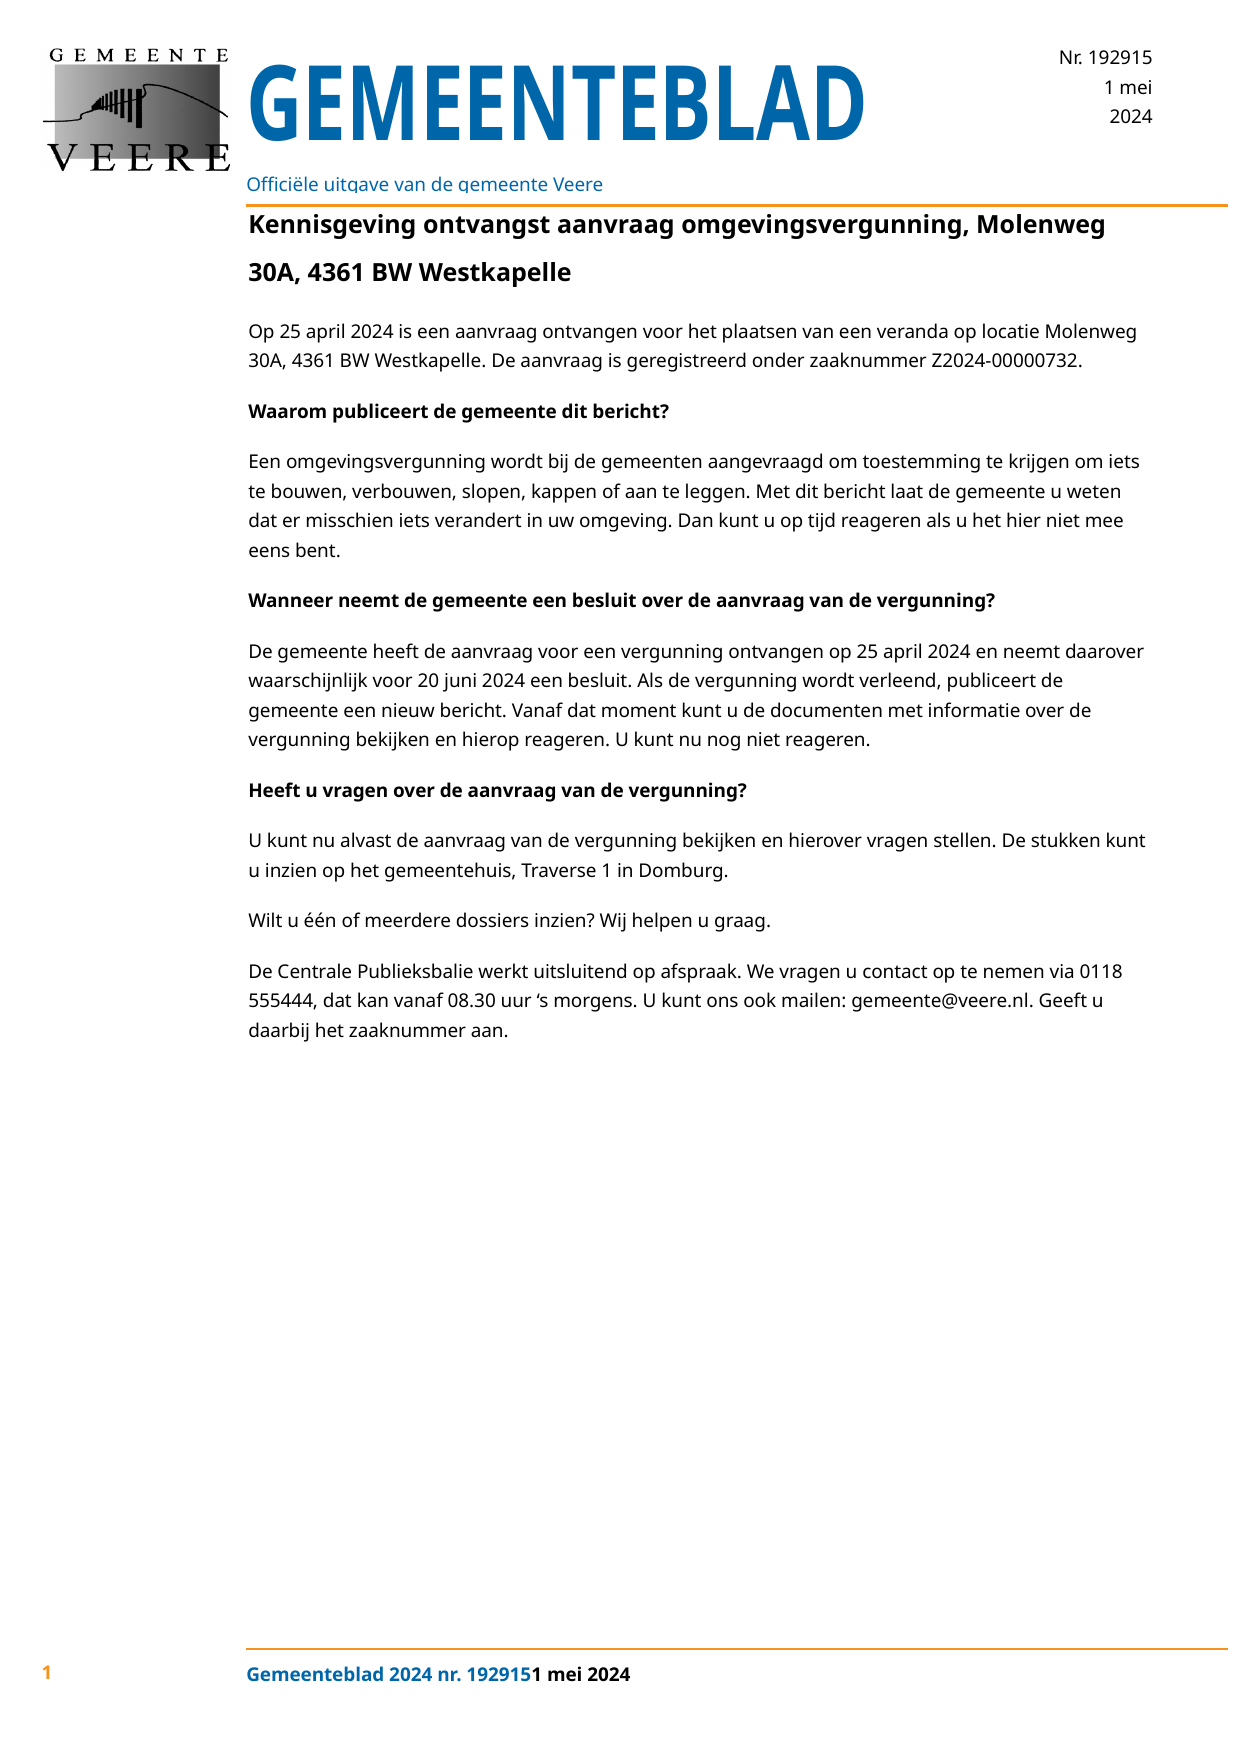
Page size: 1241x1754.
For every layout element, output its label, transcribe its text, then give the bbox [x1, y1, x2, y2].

text Op 25 april 2024 is een aanvraag ontvangen voor het plaatsen van een veranda op locatie Molenweg 30A, 4361 BW Westkapelle. De aanvraag is geregistreerd onder zaaknummer Z2024-00000732. [248, 318, 1152, 373]
text Waarom publiceert de gemeente dit bericht? [248, 398, 1152, 424]
text Kennisgeving ontvangst aanvraag omgevingsvergunning, Molenweg 30A, 4361 BW Westkapelle [248, 207, 1152, 288]
text Heeft u vragen over de aanvraag van de vergunning? [248, 777, 1152, 803]
text Een omgevingsvergunning wordt bij de gemeenten aangevraagd om toestemming te krijgen om iets te bouwen, verbouwen, slopen, kappen of aan te leggen. Met dit bericht laat de gemeente u weten dat er misschien iets verandert in uw omgeving. Dan kunt u op tijd reageren als u het hier niet mee eens bent. [248, 448, 1152, 563]
text Wilt u één of meerdere dossiers inzien? Wij helpen u graag. [248, 907, 1152, 933]
text Wanneer neemt de gemeente een besluit over de aanvraag van de vergunning? [248, 587, 1152, 613]
text De gemeente heeft de aanvraag voor een vergunning ontvangen op 25 april 2024 en neemt daarover waarschijnlijk voor 20 juni 2024 een besluit. Als de vergunning wordt verleend, publiceert de gemeente een nieuw bericht. Vanaf dat moment kunt u de documenten met informatie over de vergunning bekijken en hierop reageren. U kunt nu nog niet reageren. [248, 638, 1152, 752]
text U kunt nu alvast de aanvraag van de vergunning bekijken en hierover vragen stellen. De stukken kunt u inzien op het gemeentehuis, Traverse 1 in Domburg. [248, 827, 1152, 883]
picture [41, 47, 231, 172]
text De Centrale Publieksbalie werkt uitsluitend op afspraak. We vragen u contact op te nemen via 0118 555444, dat kan vanaf 08.30 uur ‘s morgens. U kunt ons ook mailen: gemeente@veere.nl. Geeft u daarbij het zaaknummer aan. [248, 958, 1152, 1043]
